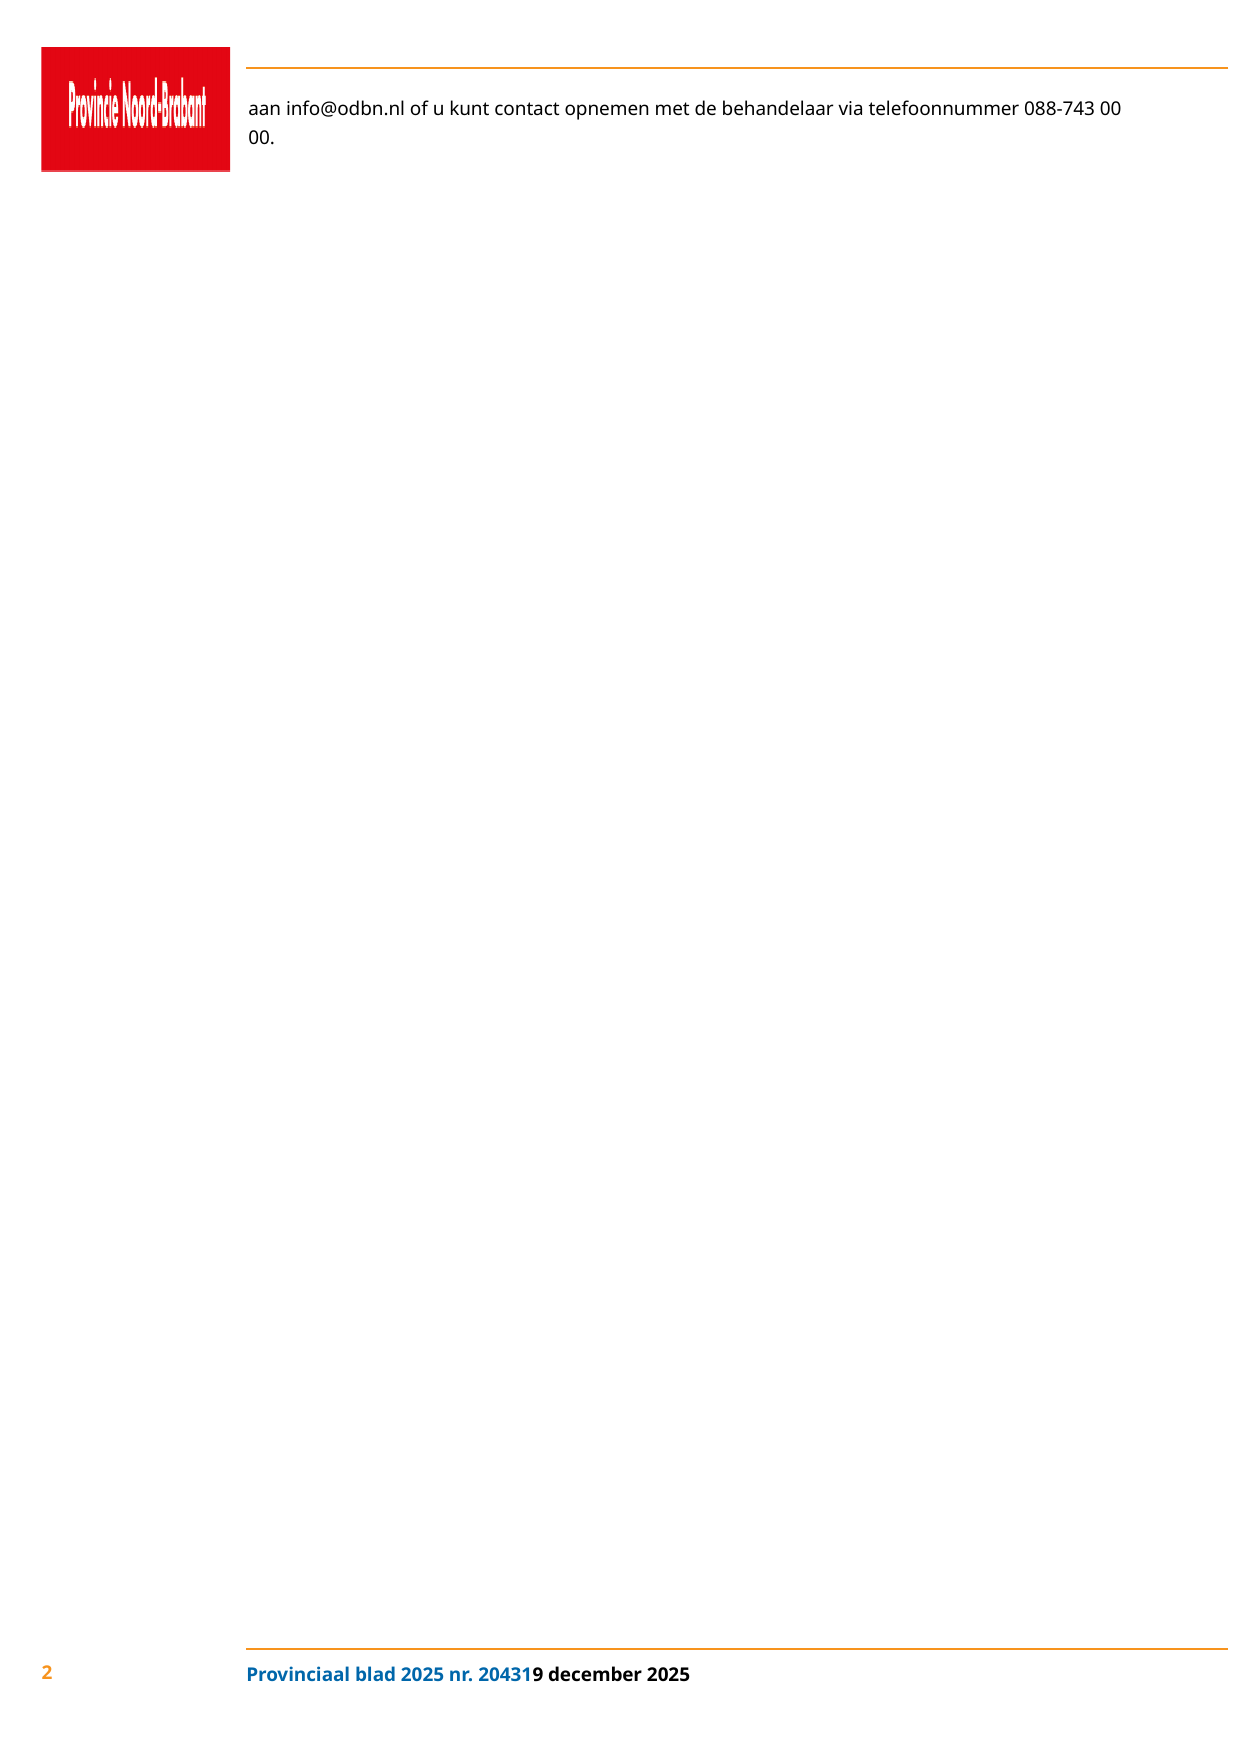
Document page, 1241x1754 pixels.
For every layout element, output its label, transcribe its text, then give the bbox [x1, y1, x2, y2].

text aan info@odbn.nl of u kunt contact opnemen met de behandelaar via telefoonnummer 088-743 00 00. [248, 95, 1152, 150]
picture [41, 47, 231, 172]
